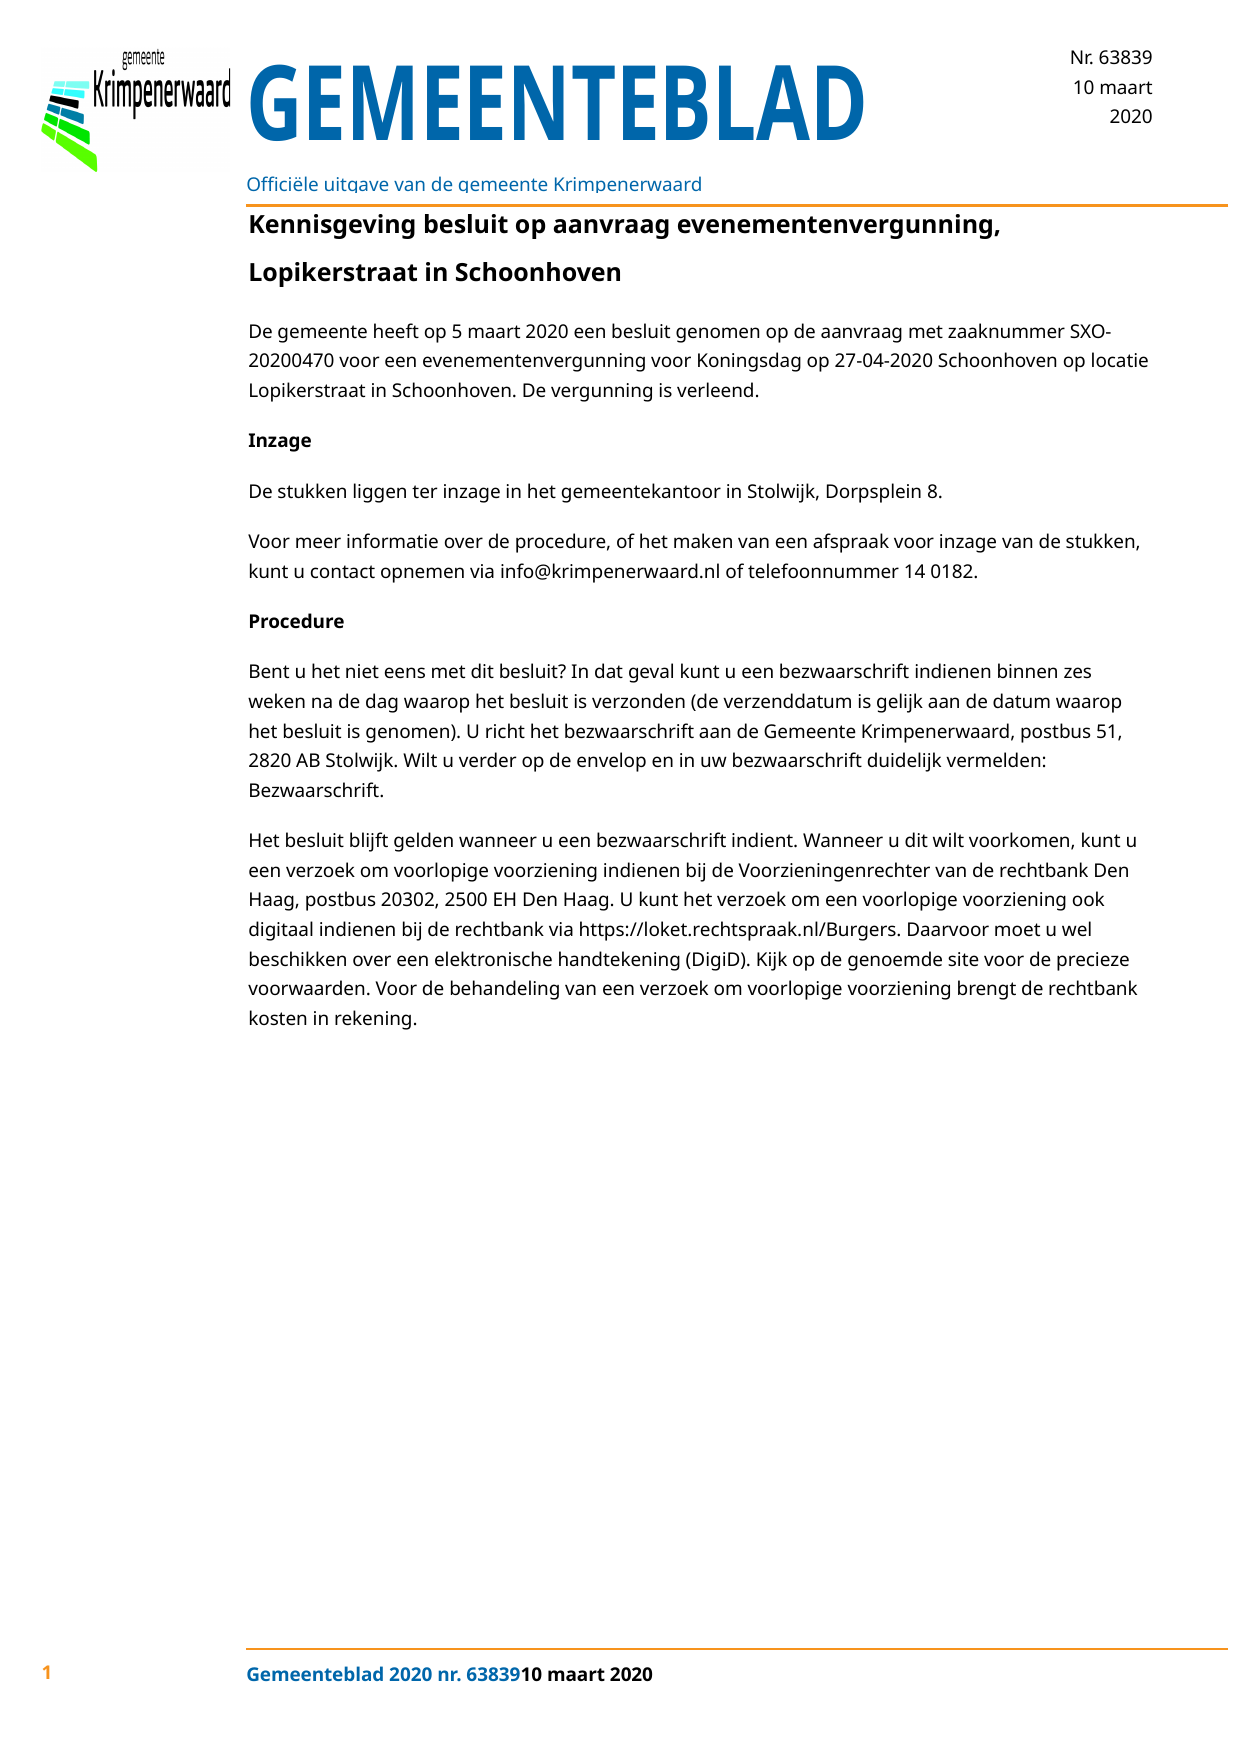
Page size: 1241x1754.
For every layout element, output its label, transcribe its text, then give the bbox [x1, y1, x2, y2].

text Het besluit blijft gelden wanneer u een bezwaarschrift indient. Wanneer u dit wilt voorkomen, kunt u een verzoek om voorlopige voorziening indienen bij de Voorzieningenrechter van de rechtbank Den Haag, postbus 20302, 2500 EH Den Haag. U kunt het verzoek om een voorlopige voorziening ook digitaal indienen bij de rechtbank via https://loket.rechtspraak.nl/Burgers. Daarvoor moet u wel beschikken over een elektronische handtekening (DigiD). Kijk op de genoemde site voor de precieze voorwaarden. Voor de behandeling van een verzoek om voorlopige voorziening brengt de rechtbank kosten in rekening. [248, 827, 1152, 1031]
text Voor meer informatie over de procedure, of het maken van een afspraak voor inzage van de stukken, kunt u contact opnemen via info@krimpenerwaard.nl of telefoonnummer 14 0182. [248, 528, 1152, 584]
text De gemeente heeft op 5 maart 2020 een besluit genomen op de aanvraag met zaaknummer SXO-20200470 voor een evenementenvergunning voor Koningsdag op 27-04-2020 Schoonhoven op locatie Lopikerstraat in Schoonhoven. De vergunning is verleend. [248, 318, 1152, 403]
text Bent u het niet eens met dit besluit? In dat geval kunt u een bezwaarschrift indienen binnen zes weken na de dag waarop het besluit is verzonden (de verzenddatum is gelijk aan de datum waarop het besluit is genomen). U richt het bezwaarschrift aan de Gemeente Krimpenerwaard, postbus 51, 2820 AB Stolwijk. Wilt u verder op de envelop en in uw bezwaarschrift duidelijk vermelden: Bezwaarschrift. [248, 659, 1152, 803]
text Kennisgeving besluit op aanvraag evenementenvergunning, Lopikerstraat in Schoonhoven [248, 207, 1152, 288]
text De stukken liggen ter inzage in het gemeentekantoor in Stolwijk, Dorpsplein 8. [248, 478, 1152, 504]
picture [41, 47, 231, 172]
text Inzage [248, 427, 1152, 453]
text Procedure [248, 608, 1152, 634]
